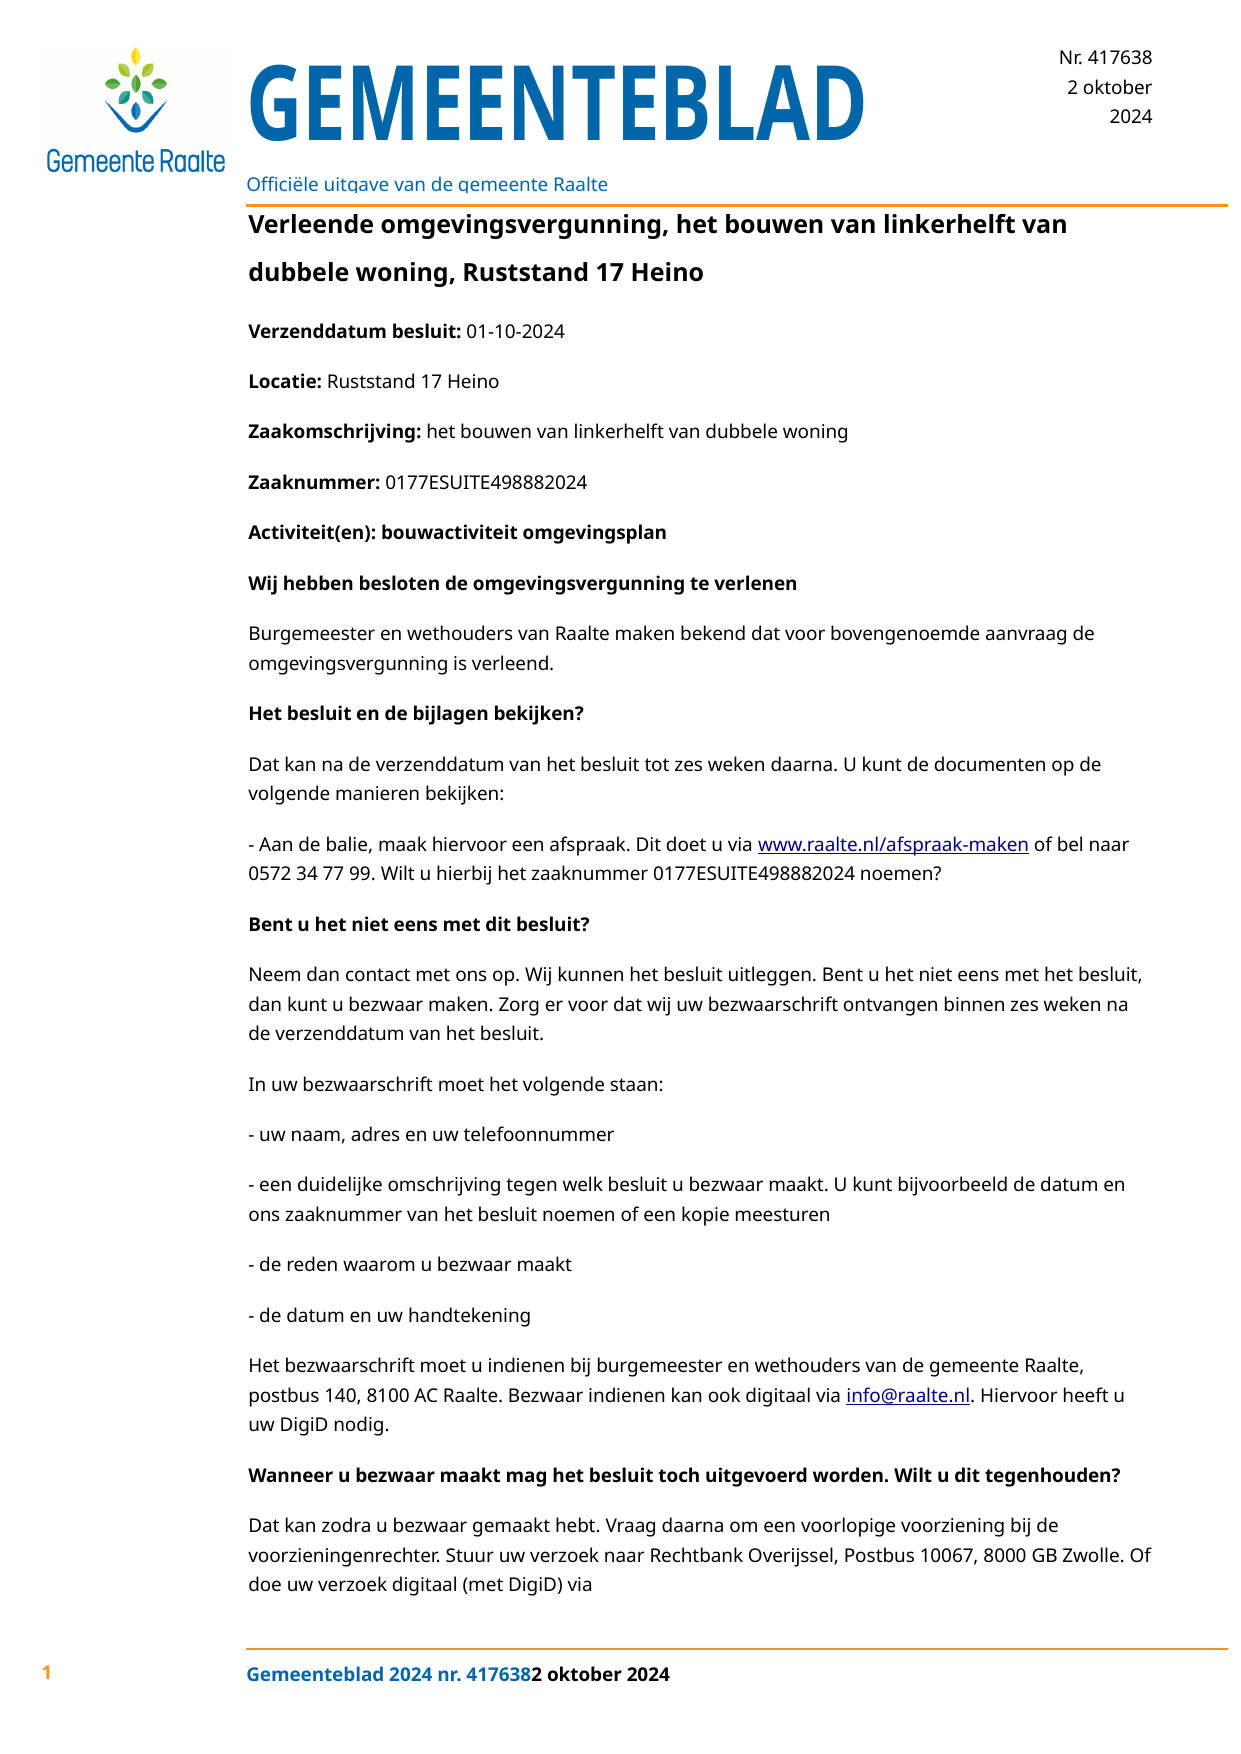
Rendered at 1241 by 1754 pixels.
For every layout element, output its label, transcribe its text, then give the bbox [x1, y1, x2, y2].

picture [41, 47, 231, 172]
text Het bezwaarschrift moet u indienen bij burgemeester en wethouders van de gemeente Raalte, postbus 140, 8100 AC Raalte. Bezwaar indienen kan ook digitaal via info@raalte.nl. Hiervoor heeft u uw DigiD nodig. [248, 1352, 1152, 1437]
text Wanneer u bezwaar maakt mag het besluit toch uitgevoerd worden. Wilt u dit tegenhouden? [248, 1462, 1152, 1488]
text - Aan de balie, maak hiervoor een afspraak. Dit doet u via www.raalte.nl/afspraak-maken of bel naar 0572 34 77 99. Wilt u hierbij het zaaknummer 0177ESUITE498882024 noemen? [248, 831, 1152, 886]
text - een duidelijke omschrijving tegen welk besluit u bezwaar maakt. U kunt bijvoorbeeld de datum en ons zaaknummer van het besluit noemen of een kopie meesturen [248, 1172, 1152, 1227]
text In uw bezwaarschrift moet het volgende staan: [248, 1071, 1152, 1097]
text Zaaknummer: 0177ESUITE498882024 [248, 469, 1152, 495]
text Het besluit en de bijlagen bekijken? [248, 700, 1152, 726]
text Verzenddatum besluit: 01-10-2024 [248, 318, 1152, 344]
text Bent u het niet eens met dit besluit? [248, 911, 1152, 937]
text Locatie: Ruststand 17 Heino [248, 368, 1152, 394]
text - de reden waarom u bezwaar maakt [248, 1252, 1152, 1277]
text - de datum en uw handtekening [248, 1302, 1152, 1328]
text Verleende omgevingsvergunning, het bouwen van linkerhelft van dubbele woning, Ruststand 17 Heino [248, 207, 1152, 288]
text Dat kan zodra u bezwaar gemaakt hebt. Vraag daarna om een voorlopige voorziening bij de voorzieningenrechter. Stuur uw verzoek naar Rechtbank Overijssel, Postbus 10067, 8000 GB Zwolle. Of doe uw verzoek digitaal (met DigiD) via [248, 1512, 1152, 1597]
text Burgemeester en wethouders van Raalte maken bekend dat voor bovengenoemde aanvraag de omgevingsvergunning is verleend. [248, 620, 1152, 676]
text Activiteit(en): bouwactiviteit omgevingsplan [248, 519, 1152, 545]
text - uw naam, adres en uw telefoonnummer [248, 1121, 1152, 1147]
text Zaakomschrijving: het bouwen van linkerhelft van dubbele woning [248, 419, 1152, 444]
text Wij hebben besloten de omgevingsvergunning te verlenen [248, 570, 1152, 596]
text Neem dan contact met ons op. Wij kunnen het besluit uitleggen. Bent u het niet eens met het besluit, dan kunt u bezwaar maken. Zorg er voor dat wij uw bezwaarschrift ontvangen binnen zes weken na de verzenddatum van het besluit. [248, 961, 1152, 1046]
text Dat kan na de verzenddatum van het besluit tot zes weken daarna. U kunt de documenten op de volgende manieren bekijken: [248, 751, 1152, 806]
